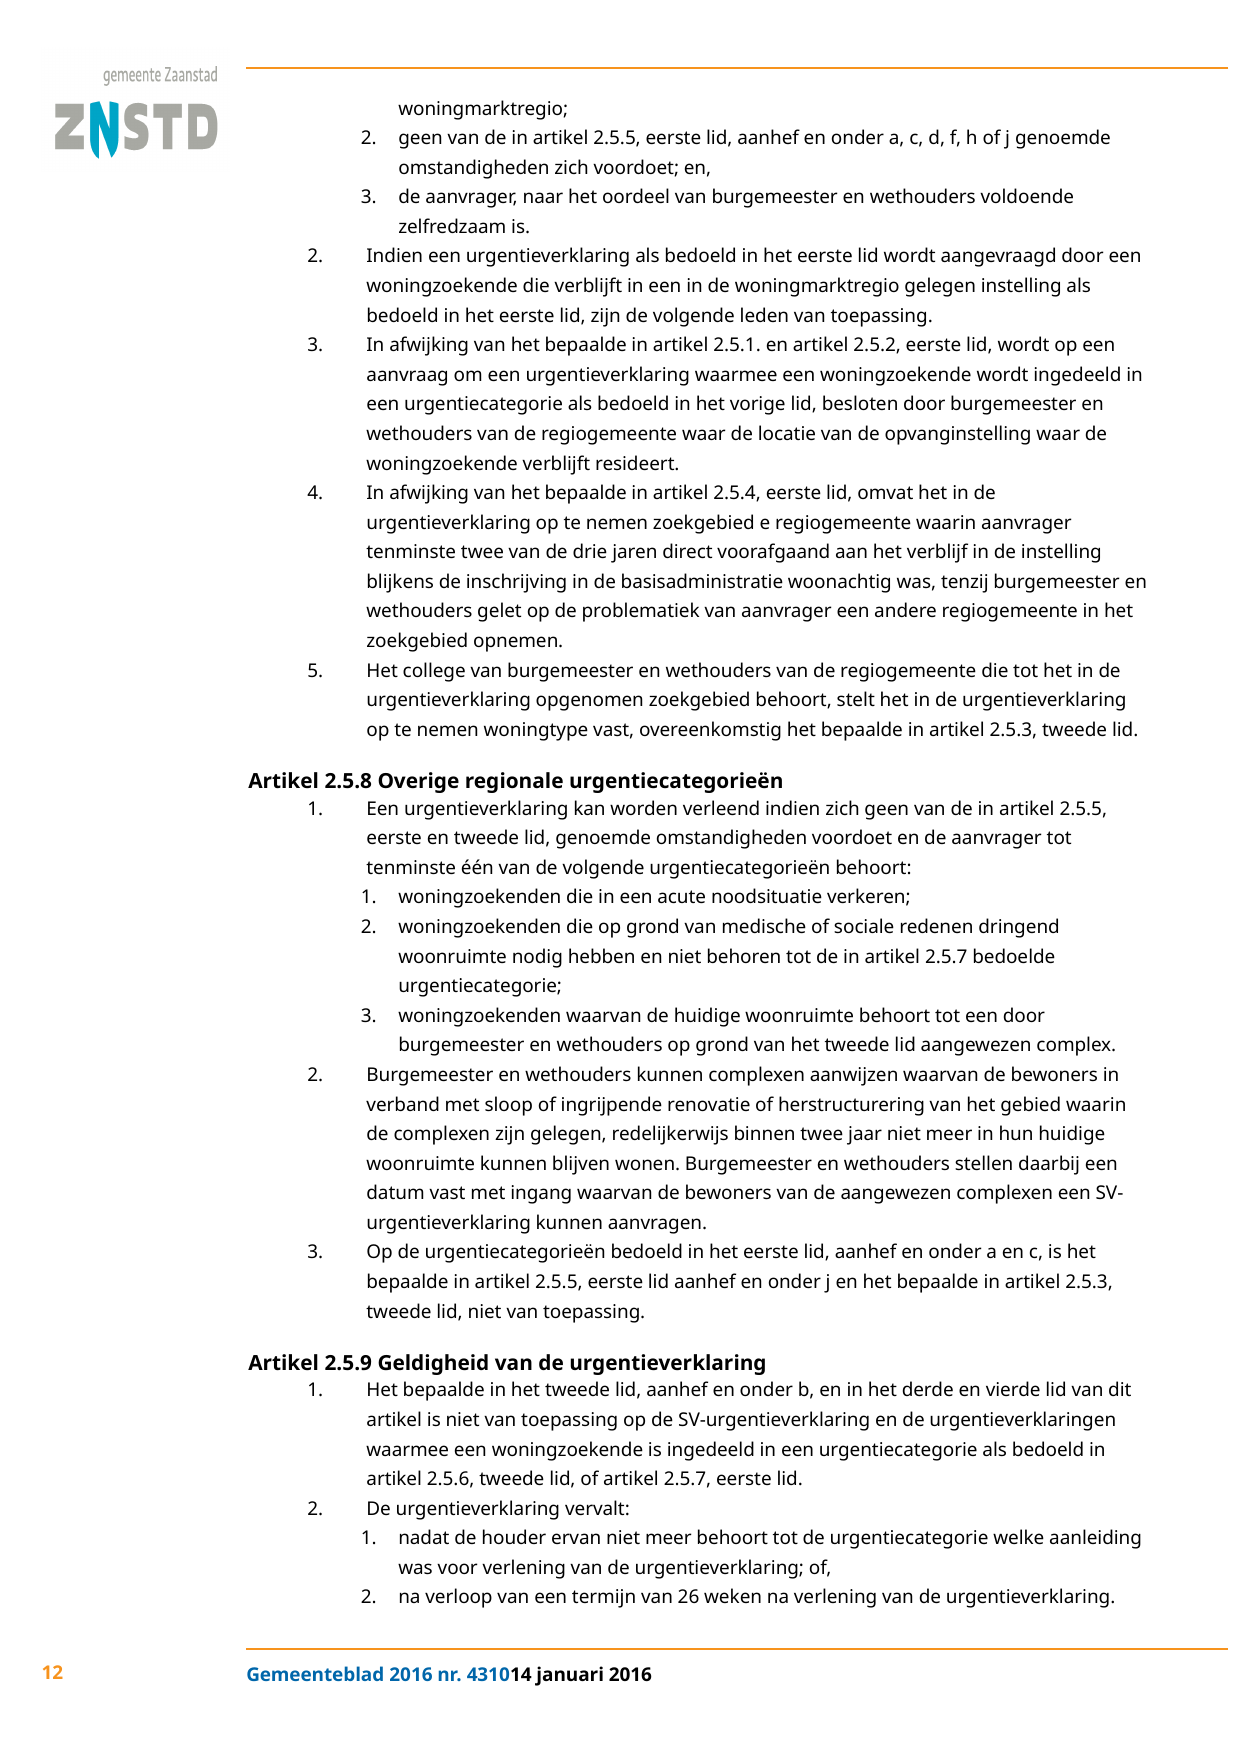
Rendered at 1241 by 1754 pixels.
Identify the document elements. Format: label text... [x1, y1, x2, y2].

list Indien een urgentieverklaring als bedoeld in het eerste lid wordt aangevraagd door een woningzoekende die verblijft in een in de woningmarktregio gelegen instelling als bedoeld in het eerste lid, zijn de volgende leden van toepassing. [307, 243, 1152, 328]
list Het bepaalde in het tweede lid, aanhef en onder b, en in het derde en vierde lid van dit artikel is niet van toepassing op de SV-urgentieverklaring en de urgentieverklaringen waarmee een woningzoekende is ingedeeld in een urgentiecategorie als bedoeld in artikel 2.5.6, tweede lid, of artikel 2.5.7, eerste lid. [307, 1377, 1152, 1491]
list na verloop van een termijn van 26 weken na verlening van de urgentieverklaring. [361, 1584, 1152, 1609]
text Artikel 2.5.9 Geldigheid van de urgentieverklaring [248, 1348, 1152, 1377]
list nadat de houder ervan niet meer behoort tot de urgentiecategorie welke aanleiding was voor verlening van de urgentieverklaring; of, [361, 1524, 1152, 1580]
list woningzoekenden waarvan de huidige woonruimte behoort tot een door burgemeester en wethouders op grond van het tweede lid aangewezen complex. [361, 1002, 1152, 1057]
list de aanvrager, naar het oordeel van burgemeester en wethouders voldoende zelfredzaam is. [361, 183, 1152, 239]
list Het college van burgemeester en wethouders van de regiogemeente die tot het in de urgentieverklaring opgenomen zoekgebied behoort, stelt het in de urgentieverklaring op te nemen woningtype vast, overeenkomstig het bepaalde in artikel 2.5.3, tweede lid. [307, 657, 1152, 742]
list woningmarktregio; [361, 95, 1152, 121]
list Burgemeester en wethouders kunnen complexen aanwijzen waarvan de bewoners in verband met sloop of ingrijpende renovatie of herstructurering van het gebied waarin de complexen zijn gelegen, redelijkerwijs binnen twee jaar niet meer in hun huidige woonruimte kunnen blijven wonen. Burgemeester en wethouders stellen daarbij een datum vast met ingang waarvan de bewoners van de aangewezen complexen een SV-urgentieverklaring kunnen aanvragen. [307, 1061, 1152, 1235]
list Een urgentieverklaring kan worden verleend indien zich geen van de in artikel 2.5.5, eerste en tweede lid, genoemde omstandigheden voordoet en de aanvrager tot tenminste één van de volgende urgentiecategorieën behoort: [307, 795, 1152, 880]
list woningzoekenden die in een acute noodsituatie verkeren; [361, 884, 1152, 909]
list Op de urgentiecategorieën bedoeld in het eerste lid, aanhef en onder a en c, is het bepaalde in artikel 2.5.5, eerste lid aanhef en onder j en het bepaalde in artikel 2.5.3, tweede lid, niet van toepassing. [307, 1239, 1152, 1323]
list geen van de in artikel 2.5.5, eerste lid, aanhef en onder a, c, d, f, h of j genoemde omstandigheden zich voordoet; en, [361, 124, 1152, 180]
list In afwijking van het bepaalde in artikel 2.5.1. en artikel 2.5.2, eerste lid, wordt op een aanvraag om een urgentieverklaring waarmee een woningzoekende wordt ingedeeld in een urgentiecategorie als bedoeld in het vorige lid, besloten door burgemeester en wethouders van de regiogemeente waar de locatie van de opvanginstelling waar de woningzoekende verblijft resideert. [307, 331, 1152, 476]
list In afwijking van het bepaalde in artikel 2.5.4, eerste lid, omvat het in de urgentieverklaring op te nemen zoekgebied e regiogemeente waarin aanvrager tenminste twee van de drie jaren direct voorafgaand aan het verblijf in de instelling blijkens de inschrijving in de basisadministratie woonachtig was, tenzij burgemeester en wethouders gelet op de problematiek van aanvrager een andere regiogemeente in het zoekgebied opnemen. [307, 479, 1152, 653]
list woningzoekenden die op grond van medische of sociale redenen dringend woonruimte nodig hebben en niet behoren tot de in artikel 2.5.7 bedoelde urgentiecategorie; [361, 913, 1152, 998]
text Artikel 2.5.8 Overige regionale urgentiecategorieën [248, 766, 1152, 795]
list De urgentieverklaring vervalt: [307, 1495, 1152, 1521]
picture [41, 47, 231, 172]
